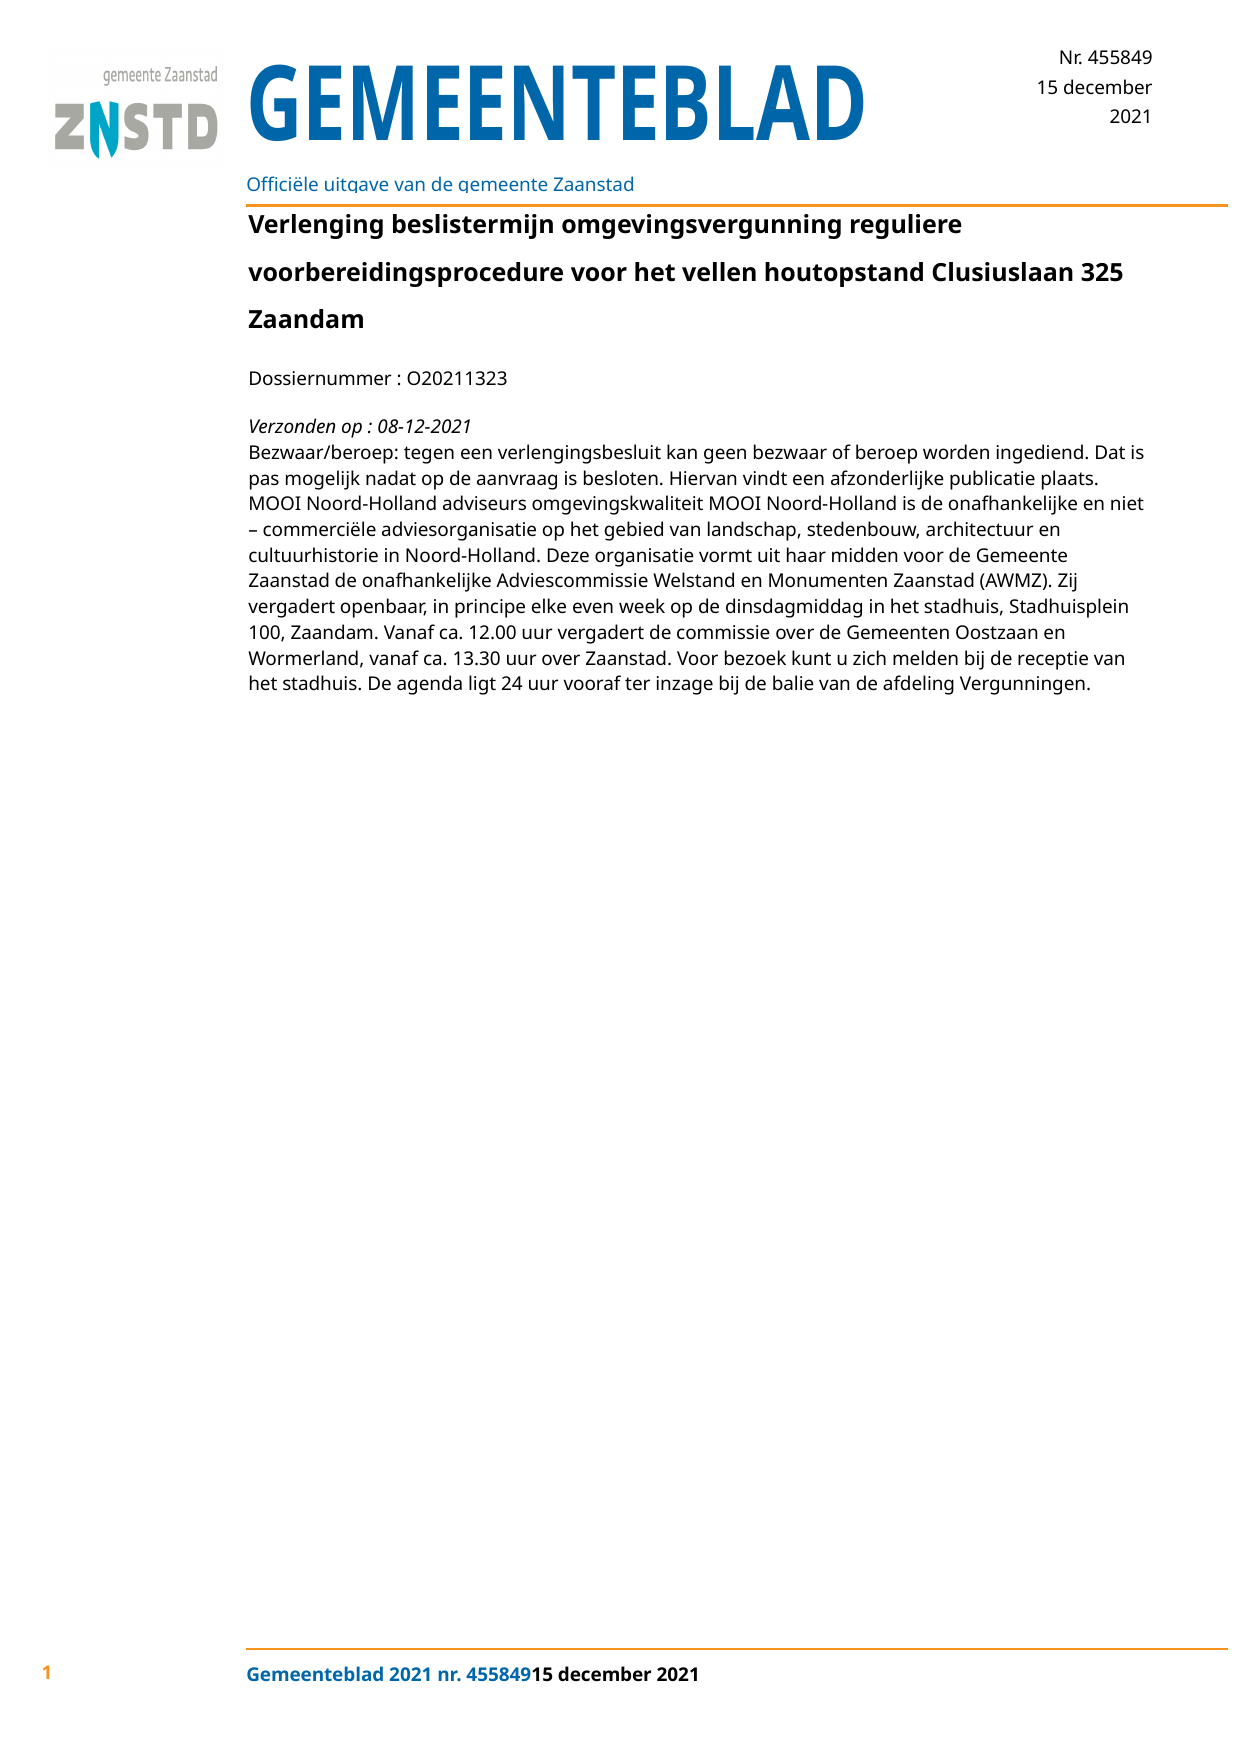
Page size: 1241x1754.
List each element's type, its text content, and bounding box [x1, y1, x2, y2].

text Verzonden op : 08-12-2021 [248, 413, 1152, 439]
text Bezwaar/beroep: tegen een verlengingsbesluit kan geen bezwaar of beroep worden ingediend. Dat is pas mogelijk nadat op de aanvraag is besloten. Hiervan vindt een afzonderlijke publicatie plaats. MOOI Noord-Holland adviseurs omgevingskwaliteit MOOI Noord-Holland is de onafhankelijke en niet – commerciële adviesorganisatie op het gebied van landschap, stedenbouw, architectuur en cultuurhistorie in Noord-Holland. Deze organisatie vormt uit haar midden voor de Gemeente Zaanstad de onafhankelijke Adviescommissie Welstand en Monumenten Zaanstad (AWMZ). Zij vergadert openbaar, in principe elke even week op de dinsdagmiddag in het stadhuis, Stadhuisplein 100, Zaandam. Vanaf ca. 12.00 uur vergadert de commissie over de Gemeenten Oostzaan en Wormerland, vanaf ca. 13.30 uur over Zaanstad. Voor bezoek kunt u zich melden bij de receptie van het stadhuis. De agenda ligt 24 uur vooraf ter inzage bij de balie van de afdeling Vergunningen. [248, 439, 1152, 696]
text Dossiernummer : O20211323 [248, 366, 1152, 391]
picture [41, 47, 231, 172]
text Verlenging beslistermijn omgevingsvergunning reguliere voorbereidingsprocedure voor het vellen houtopstand Clusiuslaan 325 Zaandam [248, 207, 1152, 336]
